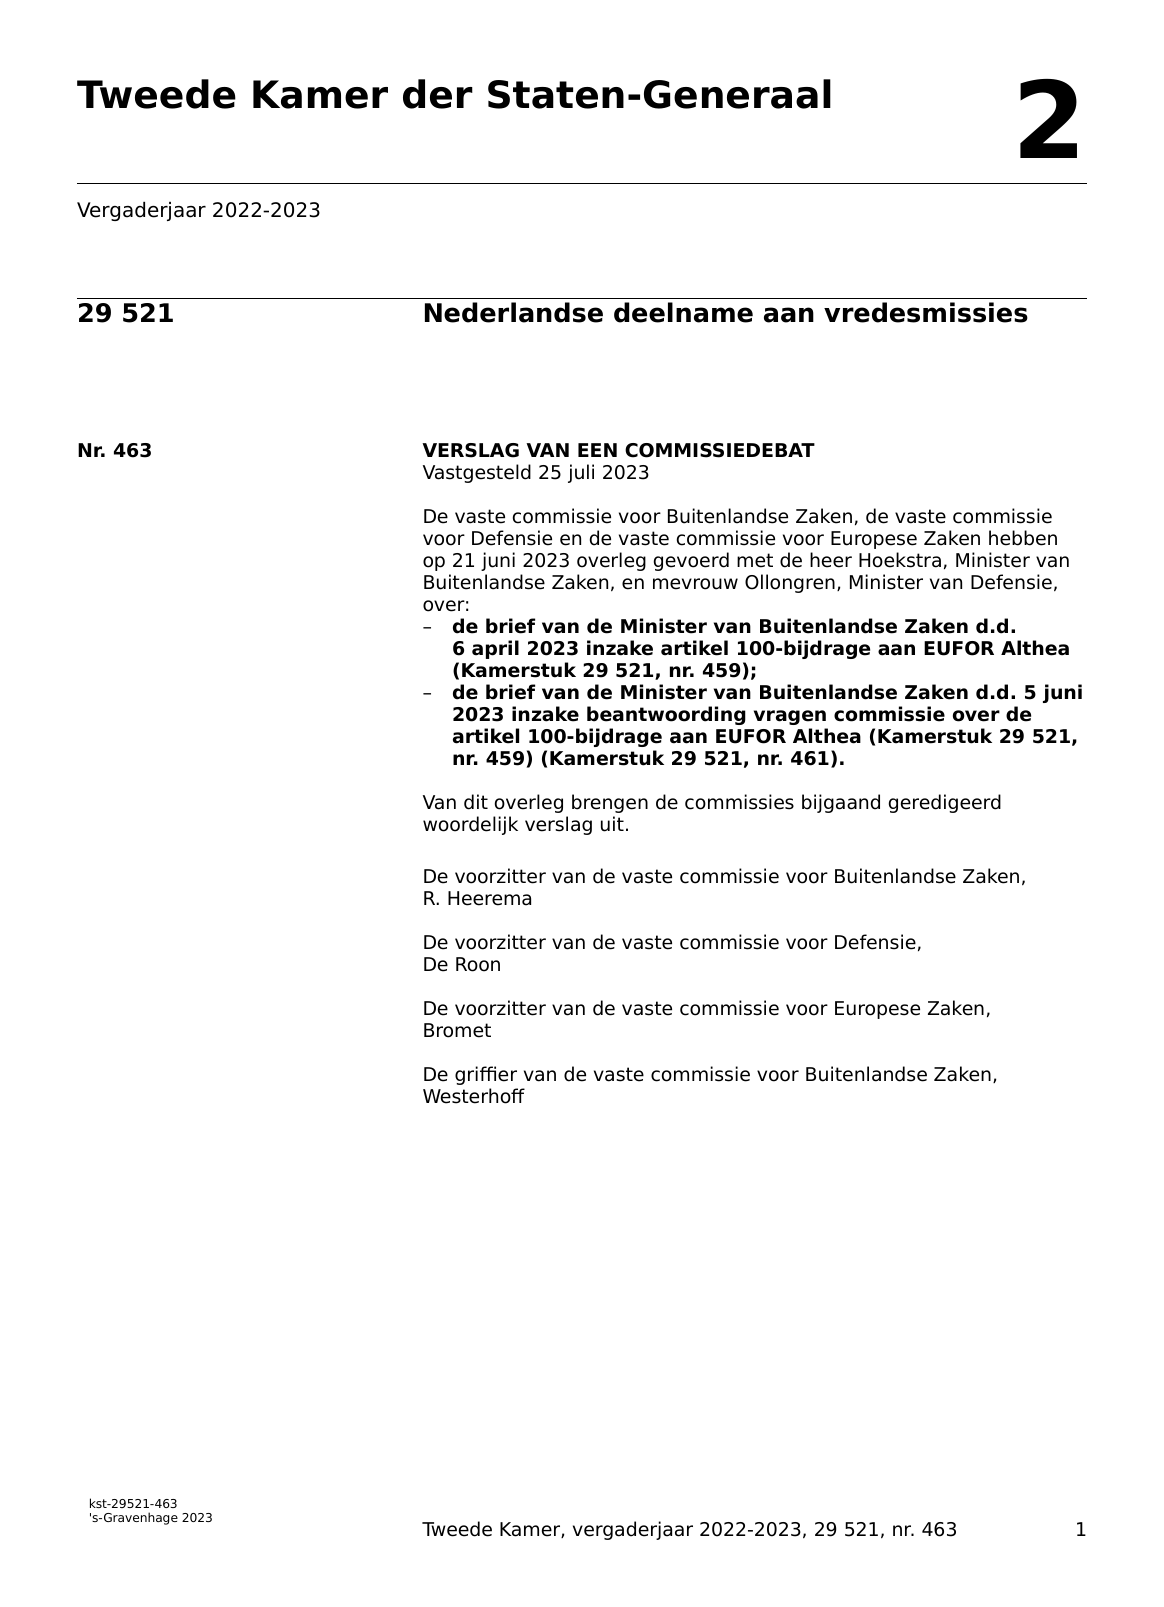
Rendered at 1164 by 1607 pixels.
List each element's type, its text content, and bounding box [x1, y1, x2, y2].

text De griffier van de vaste commissie voor Buitenlandse Zaken, Westerhoff [422, 1064, 1087, 1108]
text De voorzitter van de vaste commissie voor Buitenlandse Zaken, R. Heerema [422, 866, 1087, 910]
text 's-Gravenhage 2023 [88, 1511, 323, 1525]
text Vastgesteld 25 juli 2023 [422, 462, 1087, 484]
text De voorzitter van de vaste commissie voor Defensie, De Roon [422, 932, 1087, 976]
subtitle 29 521 Nederlandse deelname aan vredesmissies [77, 299, 1087, 329]
text De voorzitter van de vaste commissie voor Europese Zaken, Bromet [422, 998, 1087, 1042]
text – de brief van de Minister van Buitenlandse Zaken d.d. 6 april 2023 inzake artikel 100-bijdrage aan EUFOR Althea (Kamerstuk 29 521, nr. 459); [422, 616, 1087, 682]
text De vaste commissie voor Buitenlandse Zaken, de vaste commissie voor Defensie en de vaste commissie voor Europese Zaken hebben op 21 juni 2023 overleg gevoerd met de heer Hoekstra, Minister van Buitenlandse Zaken, en mevrouw Ollongren, Minister van Defensie, over: [422, 506, 1087, 616]
text kst-29521-463 [88, 1497, 323, 1511]
subtitle Nr. 463 VERSLAG VAN EEN COMMISSIEDEBAT [77, 440, 1087, 462]
table_header 2 [886, 59, 1087, 183]
table_cell Vergaderjaar 2022-2023 [77, 184, 1087, 298]
text – de brief van de Minister van Buitenlandse Zaken d.d. 5 juni 2023 inzake beantwoording vragen commissie over de artikel 100-bijdrage aan EUFOR Althea (Kamerstuk 29 521, nr. 459) (Kamerstuk 29 521, nr. 461). [422, 682, 1087, 769]
table_header Tweede Kamer der Staten-Generaal [77, 59, 886, 183]
text Van dit overleg brengen de commissies bijgaand geredigeerd woordelijk verslag uit. [422, 792, 1087, 836]
